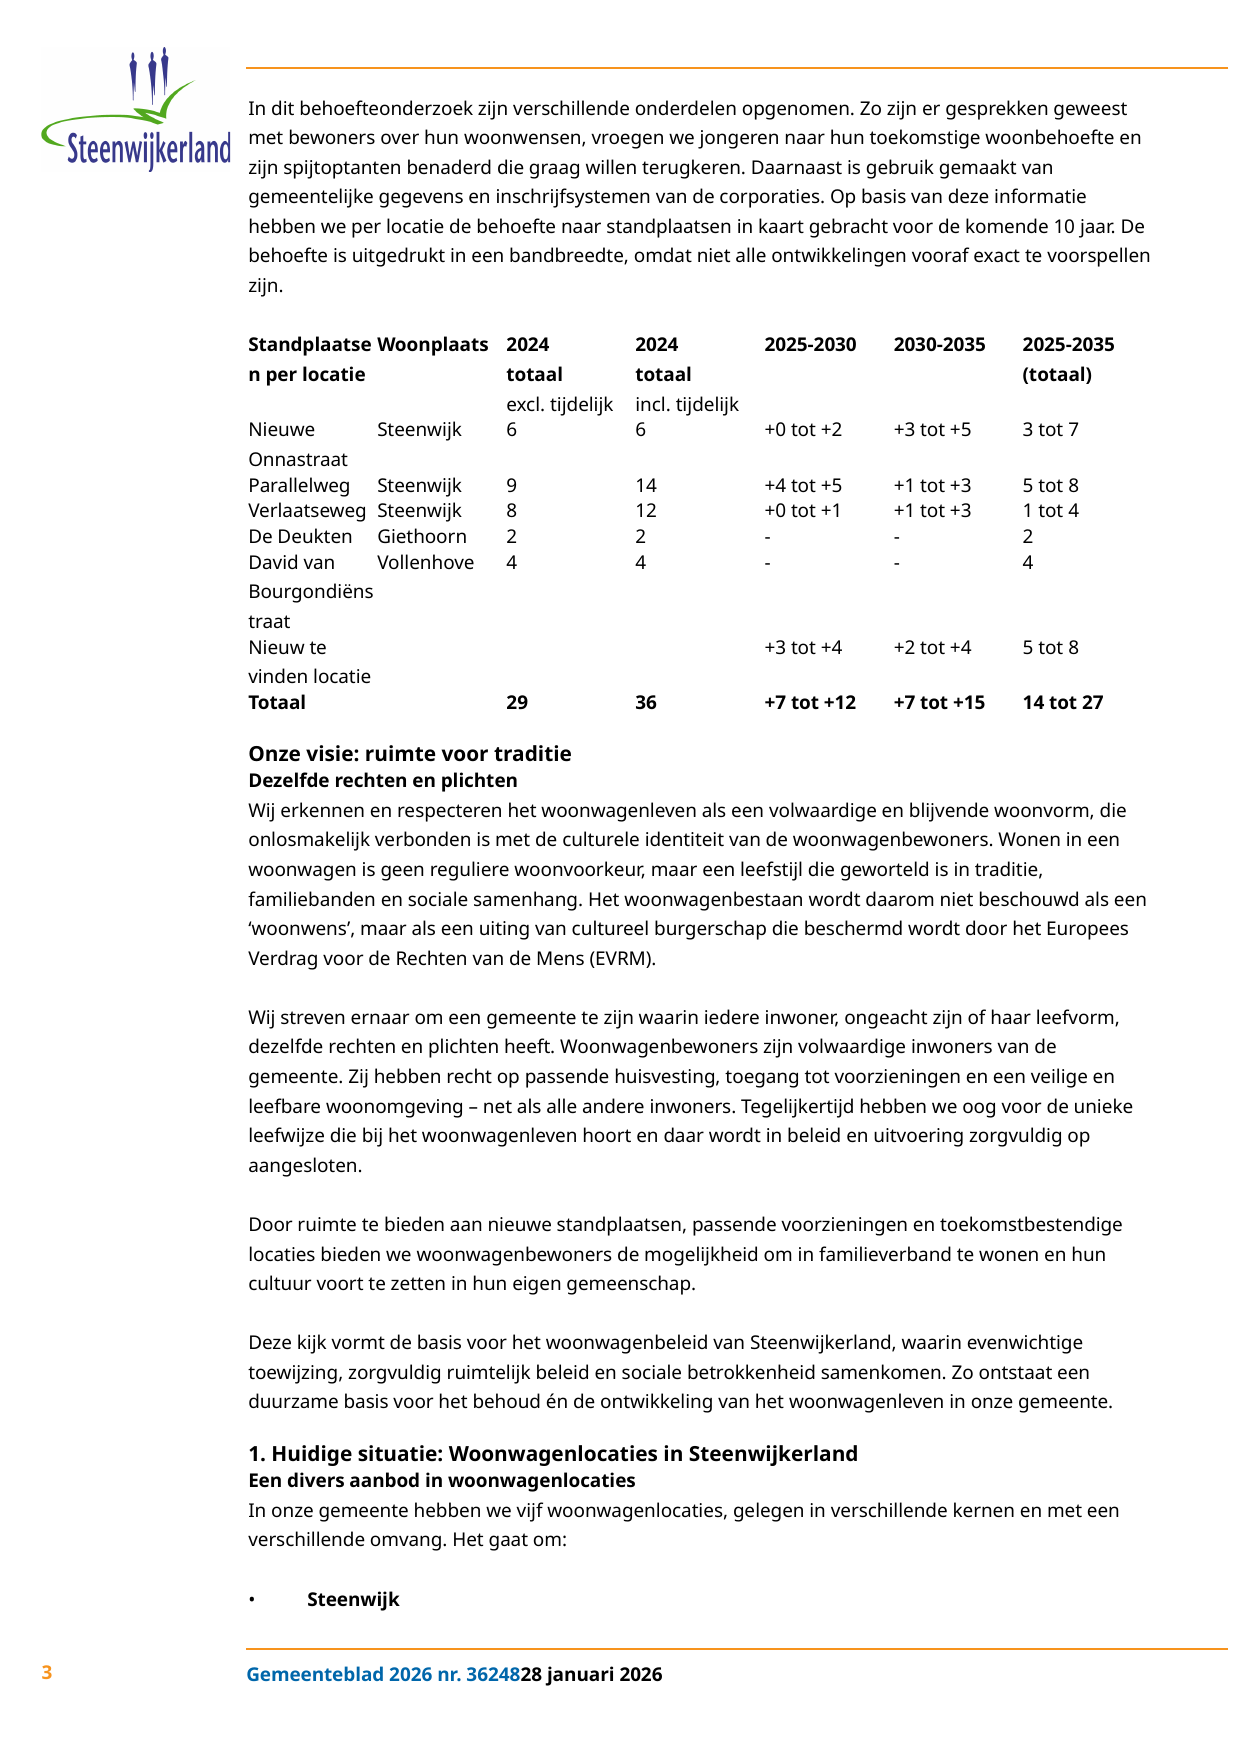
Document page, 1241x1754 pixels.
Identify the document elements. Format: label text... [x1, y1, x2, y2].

text Een divers aanbod in woonwagenlocaties [248, 1467, 1152, 1493]
text 1. Huidige situatie: Woonwagenlocaties in Steenwijkerland [248, 1439, 1152, 1467]
text Dezelfde rechten en plichten [248, 767, 1152, 793]
table_cell +4 tot +5 [764, 472, 893, 497]
table_cell 14 [635, 472, 764, 497]
list Steenwijk [248, 1586, 1152, 1612]
table_cell [377, 689, 506, 715]
table_cell 6 [635, 416, 764, 472]
table_cell Totaal [248, 689, 377, 715]
table_cell - [764, 549, 893, 634]
table_cell [635, 634, 764, 689]
table_cell 3 tot 7 [1023, 416, 1152, 472]
picture [41, 47, 231, 172]
table_cell - [894, 523, 1022, 549]
table_cell 4 [635, 549, 764, 634]
text Onze visie: ruimte voor traditie [248, 739, 1152, 767]
text Door ruimte te bieden aan nieuwe standplaatsen, passende voorzieningen en toekomstbestendige locaties bieden we woonwagenbewoners de mogelijkheid om in familieverband te wonen en hun cultuur voort te zetten in hun eigen gemeenschap. [248, 1211, 1152, 1296]
table_cell De Deukten [248, 523, 377, 549]
table_cell 9 [506, 472, 635, 497]
table_cell 5 tot 8 [1023, 634, 1152, 689]
table_cell 2 [1023, 523, 1152, 549]
text In dit behoefteonderzoek zijn verschillende onderdelen opgenomen. Zo zijn er gesprekken geweest met bewoners over hun woonwensen, vroegen we jongeren naar hun toekomstige woonbehoefte en zijn spijtoptanten benaderd die graag willen terugkeren. Daarnaast is gebruik gemaakt van gemeentelijke gegevens en inschrijfsystemen van de corporaties. Op basis van deze informatie hebben we per locatie de behoefte naar standplaatsen in kaart gebracht voor de komende 10 jaar. De behoefte is uitgedrukt in een bandbreedte, omdat niet alle ontwikkelingen vooraf exact te voorspellen zijn. [248, 95, 1152, 298]
table_cell +0 tot +2 [764, 416, 893, 472]
table_cell 4 [506, 549, 635, 634]
table_cell +7 tot +12 [764, 689, 893, 715]
table_cell Giethoorn [377, 523, 506, 549]
text Wij erkennen en respecteren het woonwagenleven als een volwaardige en blijvende woonvorm, die onlosmakelijk verbonden is met de culturele identiteit van de woonwagenbewoners. Wonen in een woonwagen is geen reguliere woonvoorkeur, maar een leefstijl die geworteld is in traditie, familiebanden en sociale samenhang. Het woonwagenbestaan wordt daarom niet beschouwd als een ‘woonwens’, maar als een uiting van cultureel burgerschap die beschermd wordt door het Europees Verdrag voor de Rechten van de Mens (EVRM). [248, 797, 1152, 971]
table_header Woonplaats [377, 332, 506, 416]
table_cell 29 [506, 689, 635, 715]
table_cell 4 [1023, 549, 1152, 634]
table_cell - [894, 549, 1022, 634]
table_cell +1 tot +3 [894, 498, 1022, 523]
table_header 2024 totaal incl. tijdelijk [635, 332, 764, 416]
table_cell 12 [635, 498, 764, 523]
table_cell +1 tot +3 [894, 472, 1022, 497]
table_cell 2 [506, 523, 635, 549]
table_cell Parallelweg [248, 472, 377, 497]
table_cell 6 [506, 416, 635, 472]
table_header 2030-2035 [894, 332, 1022, 416]
table_cell 5 tot 8 [1023, 472, 1152, 497]
table_cell 2 [635, 523, 764, 549]
table_header Standplaatsen per locatie [248, 332, 377, 416]
table_cell [506, 634, 635, 689]
table_cell +3 tot +5 [894, 416, 1022, 472]
table_cell +3 tot +4 [764, 634, 893, 689]
table_cell 8 [506, 498, 635, 523]
table_cell 14 tot 27 [1023, 689, 1152, 715]
table_cell Nieuw te vinden locatie [248, 634, 377, 689]
table_cell Nieuwe Onnastraat [248, 416, 377, 472]
text Deze kijk vormt de basis voor het woonwagenbeleid van Steenwijkerland, waarin evenwichtige toewijzing, zorgvuldig ruimtelijk beleid en sociale betrokkenheid samenkomen. Zo ontstaat een duurzame basis voor het behoud én de ontwikkeling van het woonwagenleven in onze gemeente. [248, 1329, 1152, 1414]
table_header 2025-2030 [764, 332, 893, 416]
table_cell - [764, 523, 893, 549]
table_cell 1 tot 4 [1023, 498, 1152, 523]
table_cell Steenwijk [377, 416, 506, 472]
table_cell +2 tot +4 [894, 634, 1022, 689]
table_cell Vollenhove [377, 549, 506, 634]
table_cell 36 [635, 689, 764, 715]
table_cell [377, 634, 506, 689]
table_cell Verlaatseweg [248, 498, 377, 523]
table_cell Steenwijk [377, 472, 506, 497]
text In onze gemeente hebben we vijf woonwagenlocaties, gelegen in verschillende kernen en met een verschillende omvang. Het gaat om: [248, 1497, 1152, 1552]
text Wij streven ernaar om een gemeente te zijn waarin iedere inwoner, ongeacht zijn of haar leefvorm, dezelfde rechten en plichten heeft. Woonwagenbewoners zijn volwaardige inwoners van de gemeente. Zij hebben recht op passende huisvesting, toegang tot voorzieningen en een veilige en leefbare woonomgeving – net als alle andere inwoners. Tegelijkertijd hebben we oog voor de unieke leefwijze die bij het woonwagenleven hoort en daar wordt in beleid en uitvoering zorgvuldig op aangesloten. [248, 1004, 1152, 1178]
table_cell David van Bourgondiënstraat [248, 549, 377, 634]
table_cell Steenwijk [377, 498, 506, 523]
table_header 2025-2035 (totaal) [1023, 332, 1152, 416]
table_cell +7 tot +15 [894, 689, 1022, 715]
table_header 2024 totaal excl. tijdelijk [506, 332, 635, 416]
table_cell +0 tot +1 [764, 498, 893, 523]
